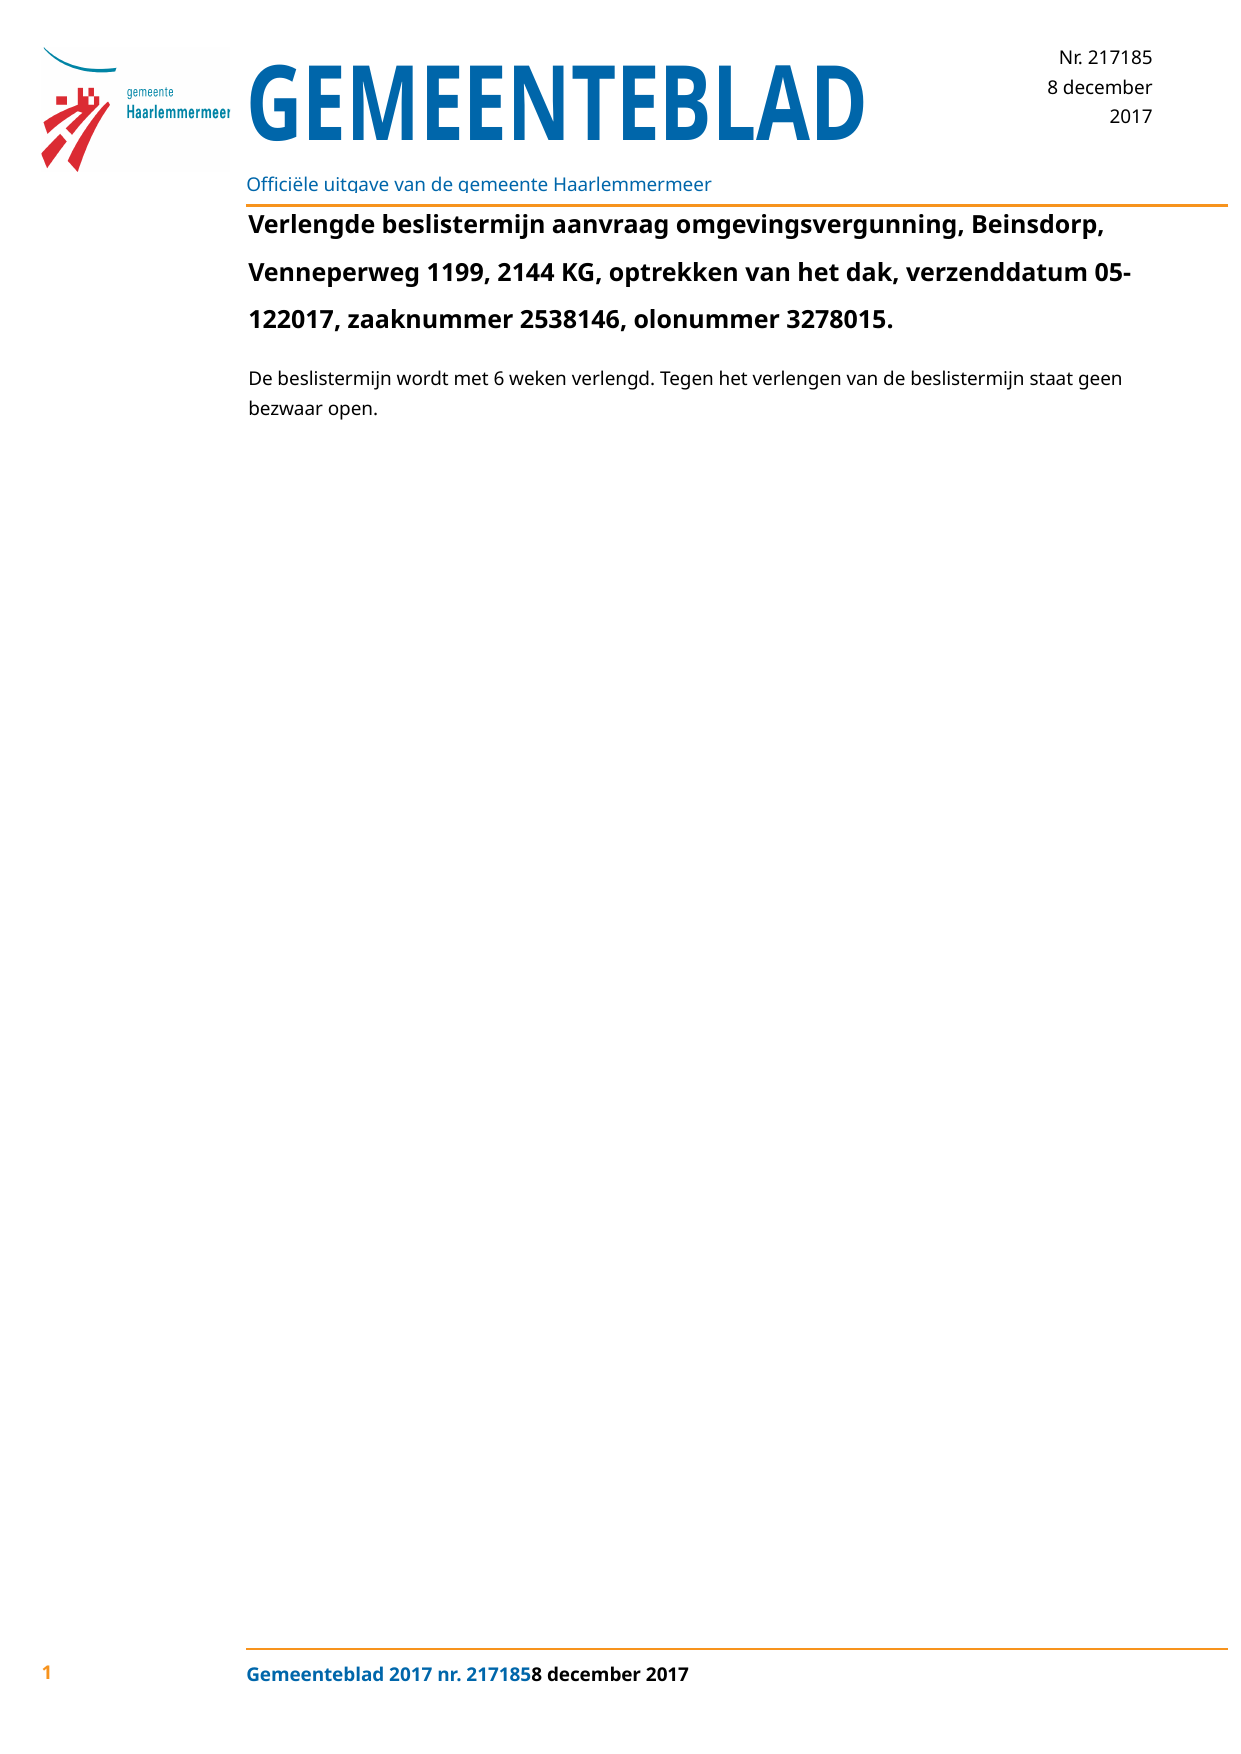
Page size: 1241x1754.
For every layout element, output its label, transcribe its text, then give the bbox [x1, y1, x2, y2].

text De beslistermijn wordt met 6 weken verlengd. Tegen het verlengen van de beslistermijn staat geen bezwaar open. [248, 366, 1152, 421]
picture [41, 47, 231, 172]
text Verlengde beslistermijn aanvraag omgevingsvergunning, Beinsdorp, Venneperweg 1199, 2144 KG, optrekken van het dak, verzenddatum 05-122017, zaaknummer 2538146, olonummer 3278015. [248, 207, 1152, 336]
